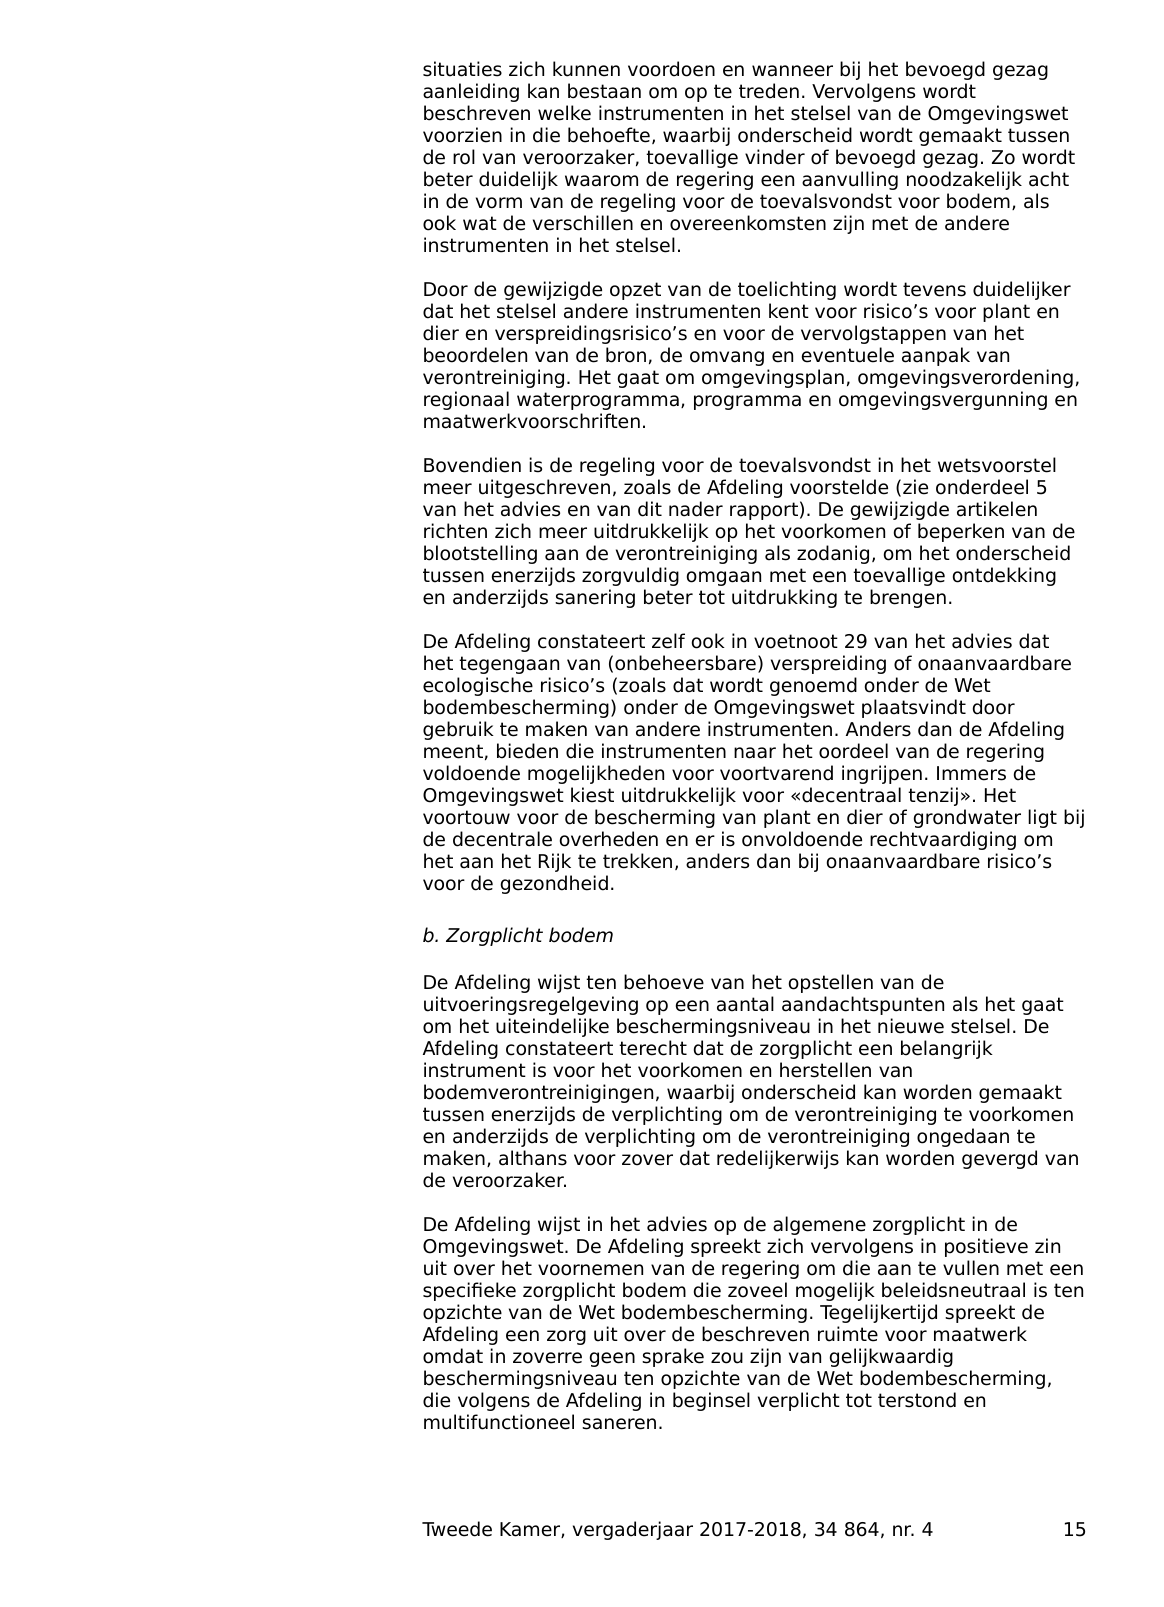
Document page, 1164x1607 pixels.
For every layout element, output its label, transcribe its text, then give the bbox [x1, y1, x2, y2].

text Bovendien is de regeling voor de toevalsvondst in het wetsvoorstel meer uitgeschreven, zoals de Afdeling voorstelde (zie onderdeel 5 van het advies en van dit nader rapport). De gewijzigde artikelen richten zich meer uitdrukkelijk op het voorkomen of beperken van de blootstelling aan de verontreiniging als zodanig, om het onderscheid tussen enerzijds zorgvuldig omgaan met een toevallige ontdekking en anderzijds sanering beter tot uitdrukking te brengen. [422, 455, 1087, 609]
subtitle b. Zorgplicht bodem [422, 925, 1087, 947]
text Door de gewijzigde opzet van de toelichting wordt tevens duidelijker dat het stelsel andere instrumenten kent voor risico’s voor plant en dier en verspreidingsrisico’s en voor de vervolgstappen van het beoordelen van de bron, de omvang en eventuele aanpak van verontreiniging. Het gaat om omgevingsplan, omgevingsverordening, regionaal waterprogramma, programma en omgevingsvergunning en maatwerkvoorschriften. [422, 279, 1087, 433]
text De Afdeling wijst ten behoeve van het opstellen van de uitvoeringsregelgeving op een aantal aandachtspunten als het gaat om het uiteindelijke beschermingsniveau in het nieuwe stelsel. De Afdeling constateert terecht dat de zorgplicht een belangrijk instrument is voor het voorkomen en herstellen van bodemverontreinigingen, waarbij onderscheid kan worden gemaakt tussen enerzijds de verplichting om de verontreiniging te voorkomen en anderzijds de verplichting om de verontreiniging ongedaan te maken, althans voor zover dat redelijkerwijs kan worden gevergd van de veroorzaker. [422, 972, 1087, 1192]
text De Afdeling wijst in het advies op de algemene zorgplicht in de Omgevingswet. De Afdeling spreekt zich vervolgens in positieve zin uit over het voornemen van de regering om die aan te vullen met een specifieke zorgplicht bodem die zoveel mogelijk beleidsneutraal is ten opzichte van de Wet bodembescherming. Tegelijkertijd spreekt de Afdeling een zorg uit over de beschreven ruimte voor maatwerk omdat in zoverre geen sprake zou zijn van gelijkwaardig beschermingsniveau ten opzichte van de Wet bodembescherming, die volgens de Afdeling in beginsel verplicht tot terstond en multifunctioneel saneren. [422, 1214, 1087, 1434]
text De Afdeling constateert zelf ook in voetnoot 29 van het advies dat het tegengaan van (onbeheersbare) verspreiding of onaanvaardbare ecologische risico’s (zoals dat wordt genoemd onder de Wet bodembescherming) onder de Omgevingswet plaatsvindt door gebruik te maken van andere instrumenten. Anders dan de Afdeling meent, bieden die instrumenten naar het oordeel van de regering voldoende mogelijkheden voor voortvarend ingrijpen. Immers de Omgevingswet kiest uitdrukkelijk voor «decentraal tenzij». Het voortouw voor de bescherming van plant en dier of grondwater ligt bij de decentrale overheden en er is onvoldoende rechtvaardiging om het aan het Rijk te trekken, anders dan bij onaanvaardbare risico’s voor de gezondheid. [422, 631, 1087, 895]
text situaties zich kunnen voordoen en wanneer bij het bevoegd gezag aanleiding kan bestaan om op te treden. Vervolgens wordt beschreven welke instrumenten in het stelsel van de Omgevingswet voorzien in die behoefte, waarbij onderscheid wordt gemaakt tussen de rol van veroorzaker, toevallige vinder of bevoegd gezag. Zo wordt beter duidelijk waarom de regering een aanvulling noodzakelijk acht in de vorm van de regeling voor de toevalsvondst voor bodem, als ook wat de verschillen en overeenkomsten zijn met de andere instrumenten in het stelsel. [422, 59, 1087, 257]
